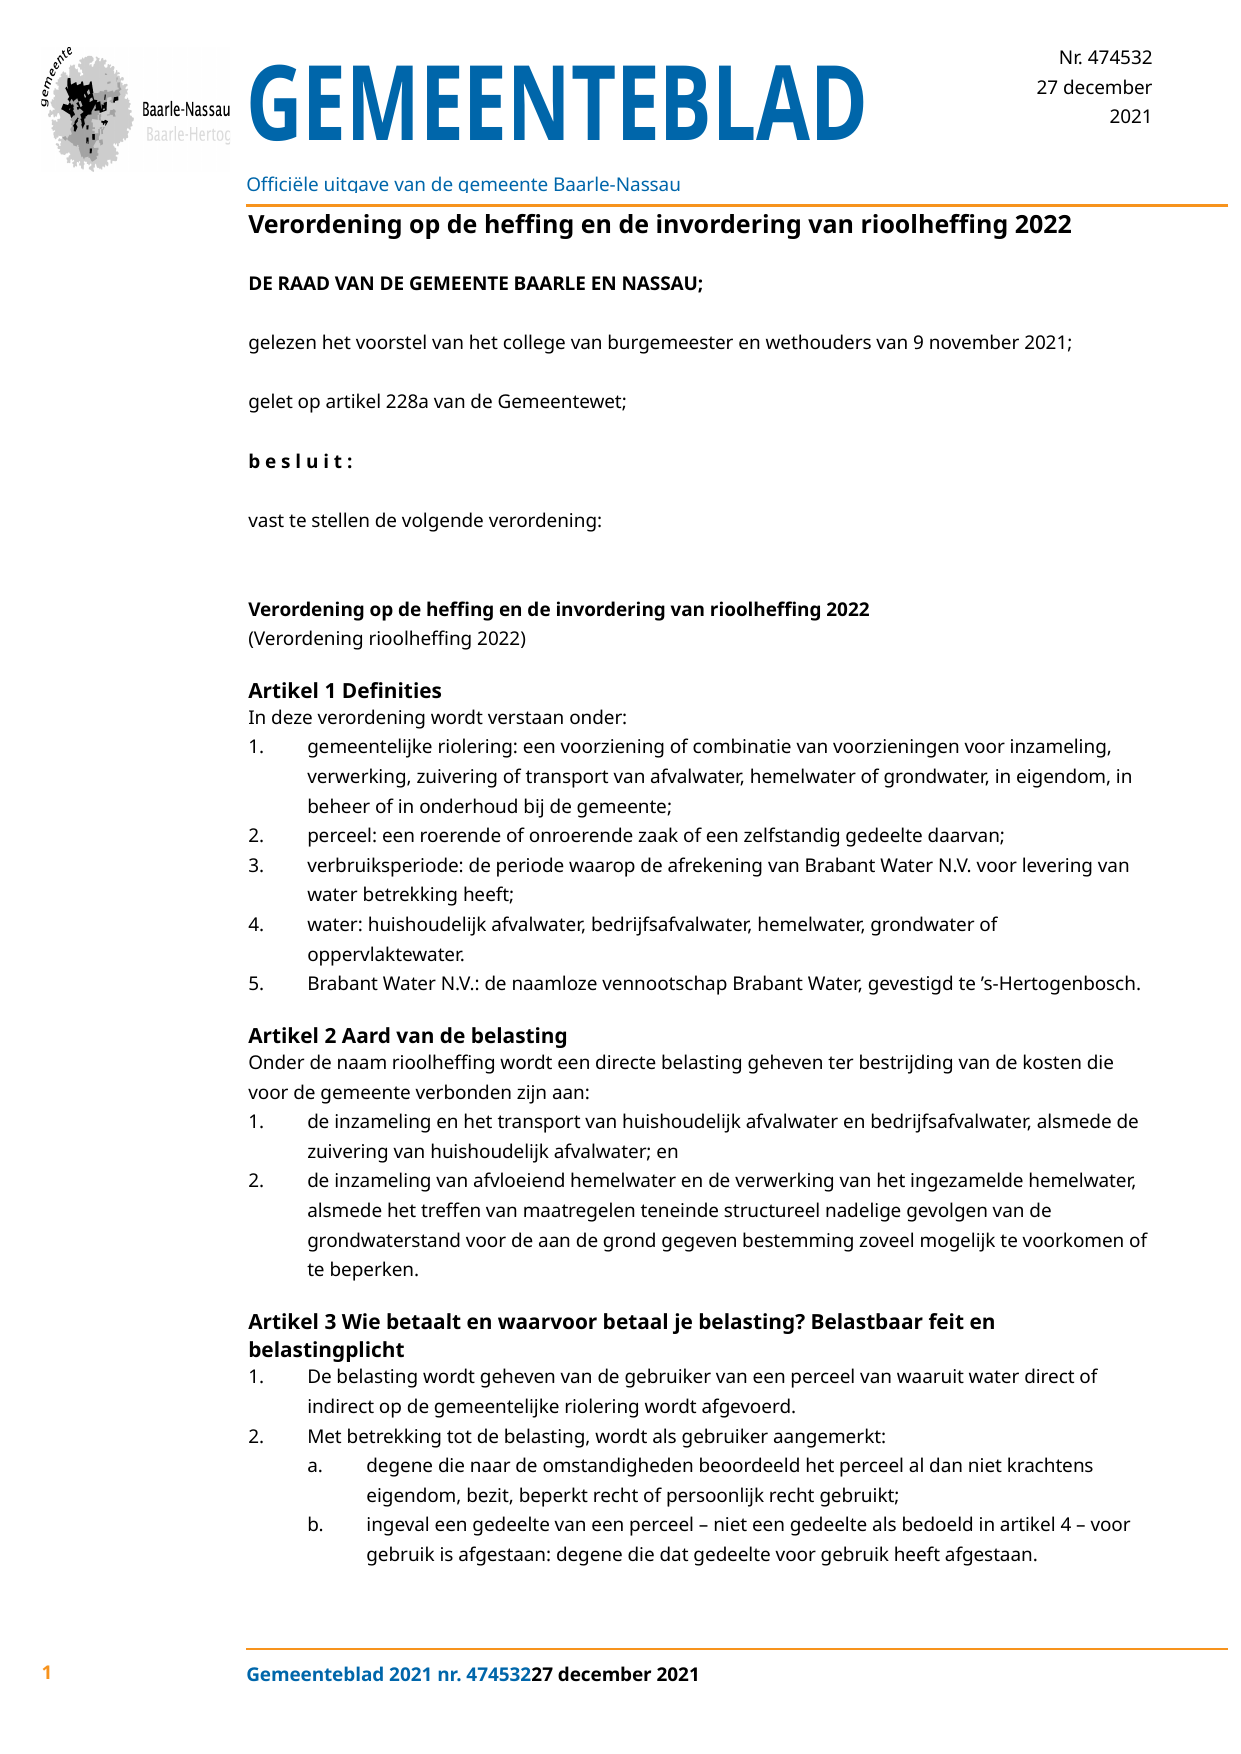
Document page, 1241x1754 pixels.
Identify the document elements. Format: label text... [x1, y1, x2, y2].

list ingeval een gedeelte van een perceel – niet een gedeelte als bedoeld in artikel 4 – voor gebruik is afgestaan: degene die dat gedeelte voor gebruik heeft afgestaan. [307, 1512, 1152, 1567]
text (Verordening rioolheffing 2022) [248, 625, 1152, 651]
text b e s l u i t : [248, 448, 1152, 473]
text gelet op artikel 228a van de Gemeentewet; [248, 389, 1152, 414]
text Artikel 1 Definities [248, 676, 1152, 704]
text Onder de naam rioolheffing wordt een directe belasting geheven ter bestrijding van de kosten die voor de gemeente verbonden zijn aan: [248, 1049, 1152, 1104]
text gelezen het voorstel van het college van burgemeester en wethouders van 9 november 2021; [248, 329, 1152, 355]
list water: huishoudelijk afvalwater, bedrijfsafvalwater, hemelwater, grondwater of oppervlaktewater. [248, 911, 1152, 967]
text Artikel 2 Aard van de belasting [248, 1021, 1152, 1049]
text vast te stellen de volgende verordening: [248, 507, 1152, 533]
text Verordening op de heffing en de invordering van rioolheffing 2022 [248, 596, 1152, 621]
list gemeentelijke riolering: een voorziening of combinatie van voorzieningen voor inzameling, verwerking, zuivering of transport van afvalwater, hemelwater of grondwater, in eigendom, in beheer of in onderhoud bij de gemeente; [248, 734, 1152, 819]
list perceel: een roerende of onroerende zaak of een zelfstandig gedeelte daarvan; [248, 822, 1152, 848]
text Verordening op de heffing en de invordering van rioolheffing 2022 [248, 207, 1152, 241]
list Met betrekking tot de belasting, wordt als gebruiker aangemerkt: [248, 1423, 1152, 1448]
list de inzameling van afvloeiend hemelwater en de verwerking van het ingezamelde hemelwater, alsmede het treffen van maatregelen teneinde structureel nadelige gevolgen van de grondwaterstand voor de aan de grond gegeven bestemming zoveel mogelijk te voorkomen of te beperken. [248, 1168, 1152, 1282]
list Brabant Water N.V.: de naamloze vennootschap Brabant Water, gevestigd te ’s-Hertogenbosch. [248, 970, 1152, 996]
list De belasting wordt geheven van de gebruiker van een perceel van waaruit water direct of indirect op de gemeentelijke riolering wordt afgevoerd. [248, 1364, 1152, 1419]
text Artikel 3 Wie betaalt en waarvoor betaal je belasting? Belastbaar feit en belastingplicht [248, 1307, 1152, 1364]
list degene die naar de omstandigheden beoordeeld het perceel al dan niet krachtens eigendom, bezit, beperkt recht of persoonlijk recht gebruikt; [307, 1452, 1152, 1508]
list de inzameling en het transport van huishoudelijk afvalwater en bedrijfsafvalwater, alsmede de zuivering van huishoudelijk afvalwater; en [248, 1108, 1152, 1164]
text In deze verordening wordt verstaan onder: [248, 704, 1152, 730]
picture [41, 47, 231, 172]
list verbruiksperiode: de periode waarop de afrekening van Brabant Water N.V. voor levering van water betrekking heeft; [248, 852, 1152, 907]
text DE RAAD VAN DE GEMEENTE BAARLE EN NASSAU; [248, 270, 1152, 296]
